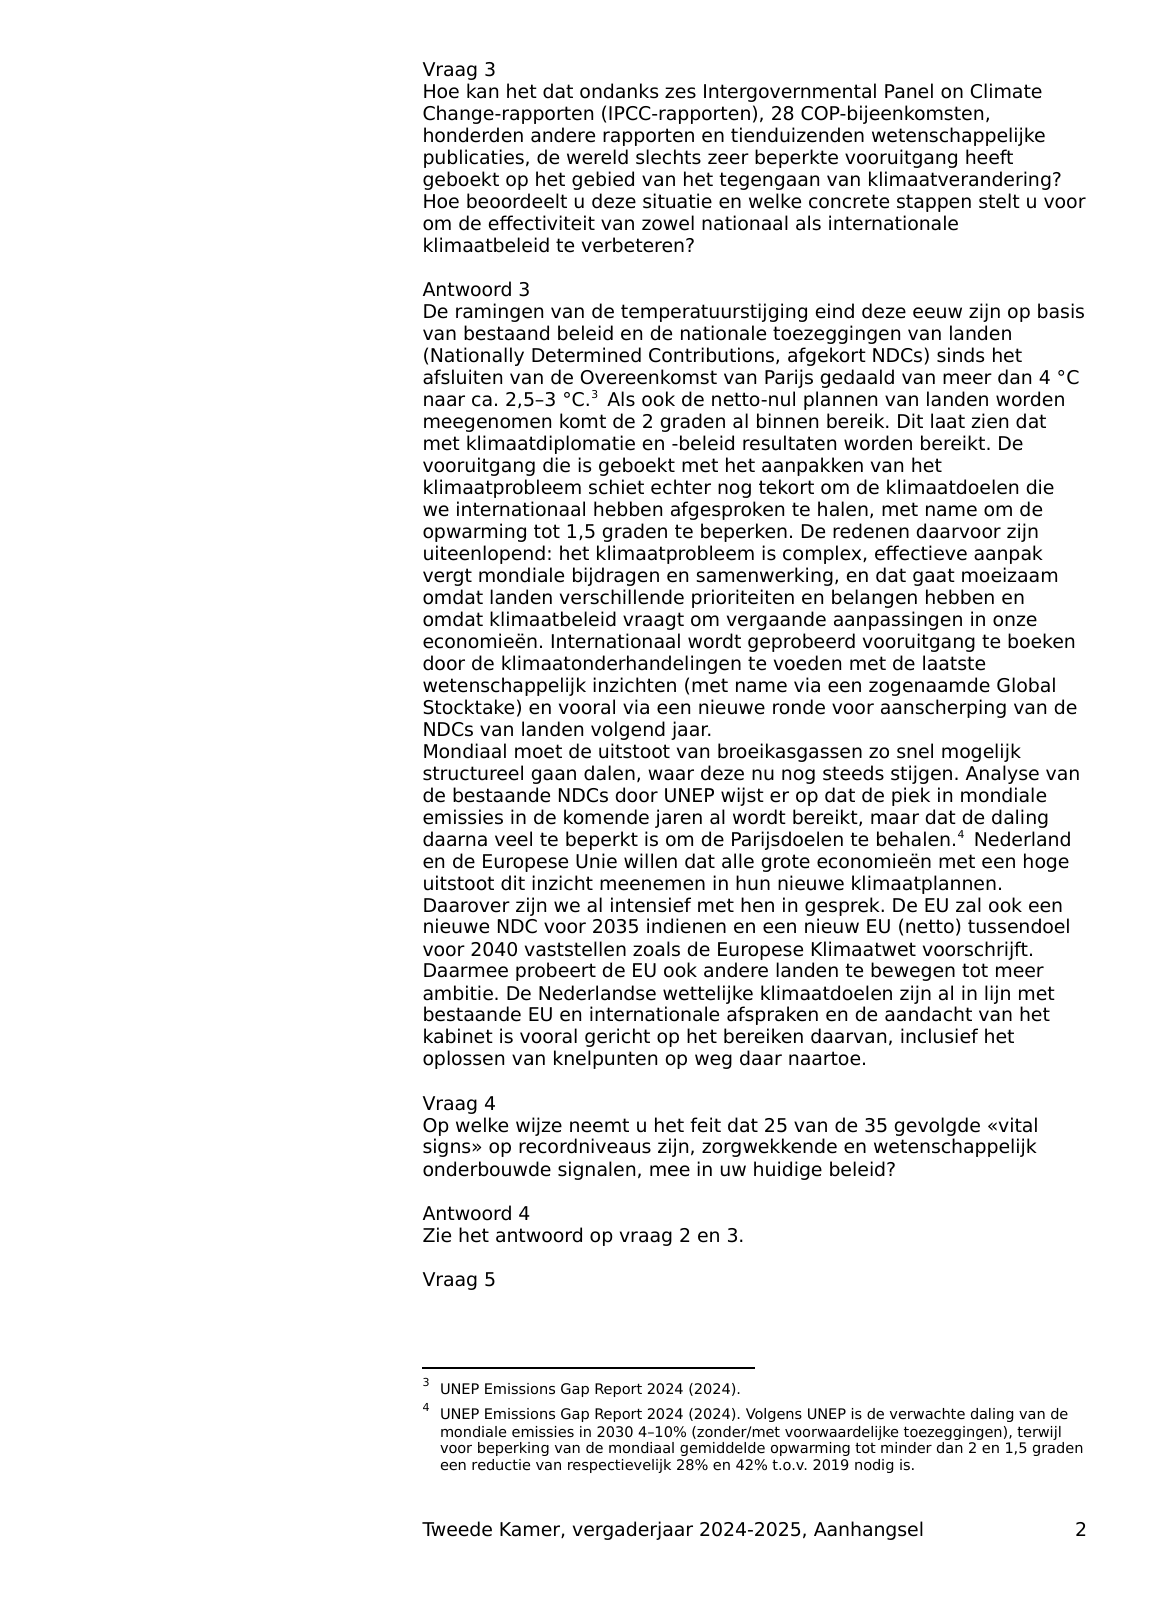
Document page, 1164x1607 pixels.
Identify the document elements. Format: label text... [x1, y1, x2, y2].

text Antwoord 3 [422, 279, 1087, 301]
text UNEP Emissions Gap Report 2024 (2024). [422, 1377, 1087, 1399]
text UNEP Emissions Gap Report 2024 (2024). Volgens UNEP is de verwachte daling van de mondiale emissies in 2030 4–10% (zonder/met voorwaardelijke toezeggingen), terwijl voor beperking van de mondiaal gemiddelde opwarming tot minder dan 2 en 1,5 graden een reductie van respectievelijk 28% en 42% t.o.v. 2019 nodig is. [422, 1402, 1087, 1474]
text Hoe kan het dat ondanks zes Intergovernmental Panel on Climate Change-rapporten (IPCC-rapporten), 28 COP-bijeenkomsten, honderden andere rapporten en tienduizenden wetenschappelijke publicaties, de wereld slechts zeer beperkte vooruitgang heeft geboekt op het gebied van het tegengaan van klimaatverandering? Hoe beoordeelt u deze situatie en welke concrete stappen stelt u voor om de effectiviteit van zowel nationaal als internationale klimaatbeleid te verbeteren? [422, 81, 1087, 257]
text Zie het antwoord op vraag 2 en 3. [422, 1224, 1087, 1247]
text De ramingen van de temperatuurstijging eind deze eeuw zijn op basis van bestaand beleid en de nationale toezeggingen van landen (Nationally Determined Contributions, afgekort NDCs) sinds het afsluiten van de Overeenkomst van Parijs gedaald van meer dan 4 °C naar ca. 2,5–3 °C. Als ook de netto-nul plannen van landen worden meegenomen komt de 2 graden al binnen bereik. Dit laat zien dat met klimaatdiplomatie en -beleid resultaten worden bereikt. De vooruitgang die is geboekt met het aanpakken van het klimaatprobleem schiet echter nog tekort om de klimaatdoelen die we internationaal hebben afgesproken te halen, met name om de opwarming tot 1,5 graden te beperken. De redenen daarvoor zijn uiteenlopend: het klimaatprobleem is complex, effectieve aanpak vergt mondiale bijdragen en samenwerking, en dat gaat moeizaam omdat landen verschillende prioriteiten en belangen hebben en omdat klimaatbeleid vraagt om vergaande aanpassingen in onze economieën. Internationaal wordt geprobeerd vooruitgang te boeken door de klimaatonderhandelingen te voeden met de laatste wetenschappelijk inzichten (met name via een zogenaamde Global Stocktake) en vooral via een nieuwe ronde voor aanscherping van de NDCs van landen volgend jaar. [422, 301, 1087, 741]
text Vraag 3 [422, 59, 1087, 81]
text Op welke wijze neemt u het feit dat 25 van de 35 gevolgde «vital signs» op recordniveaus zijn, zorgwekkende en wetenschappelijk onderbouwde signalen, mee in uw huidige beleid? [422, 1114, 1087, 1180]
text Mondiaal moet de uitstoot van broeikasgassen zo snel mogelijk structureel gaan dalen, waar deze nu nog steeds stijgen. Analyse van de bestaande NDCs door UNEP wijst er op dat de piek in mondiale emissies in de komende jaren al wordt bereikt, maar dat de daling daarna veel te beperkt is om de Parijsdoelen te behalen. Nederland en de Europese Unie willen dat alle grote economieën met een hoge uitstoot dit inzicht meenemen in hun nieuwe klimaatplannen. Daarover zijn we al intensief met hen in gesprek. De EU zal ook een nieuwe NDC voor 2035 indienen en een nieuw EU (netto) tussendoel voor 2040 vaststellen zoals de Europese Klimaatwet voorschrijft. Daarmee probeert de EU ook andere landen te bewegen tot meer ambitie. De Nederlandse wettelijke klimaatdoelen zijn al in lijn met bestaande EU en internationale afspraken en de aandacht van het kabinet is vooral gericht op het bereiken daarvan, inclusief het oplossen van knelpunten op weg daar naartoe. [422, 741, 1087, 1070]
text Antwoord 4 [422, 1203, 1087, 1224]
text Vraag 4 [422, 1092, 1087, 1114]
text Vraag 5 [422, 1269, 1087, 1291]
